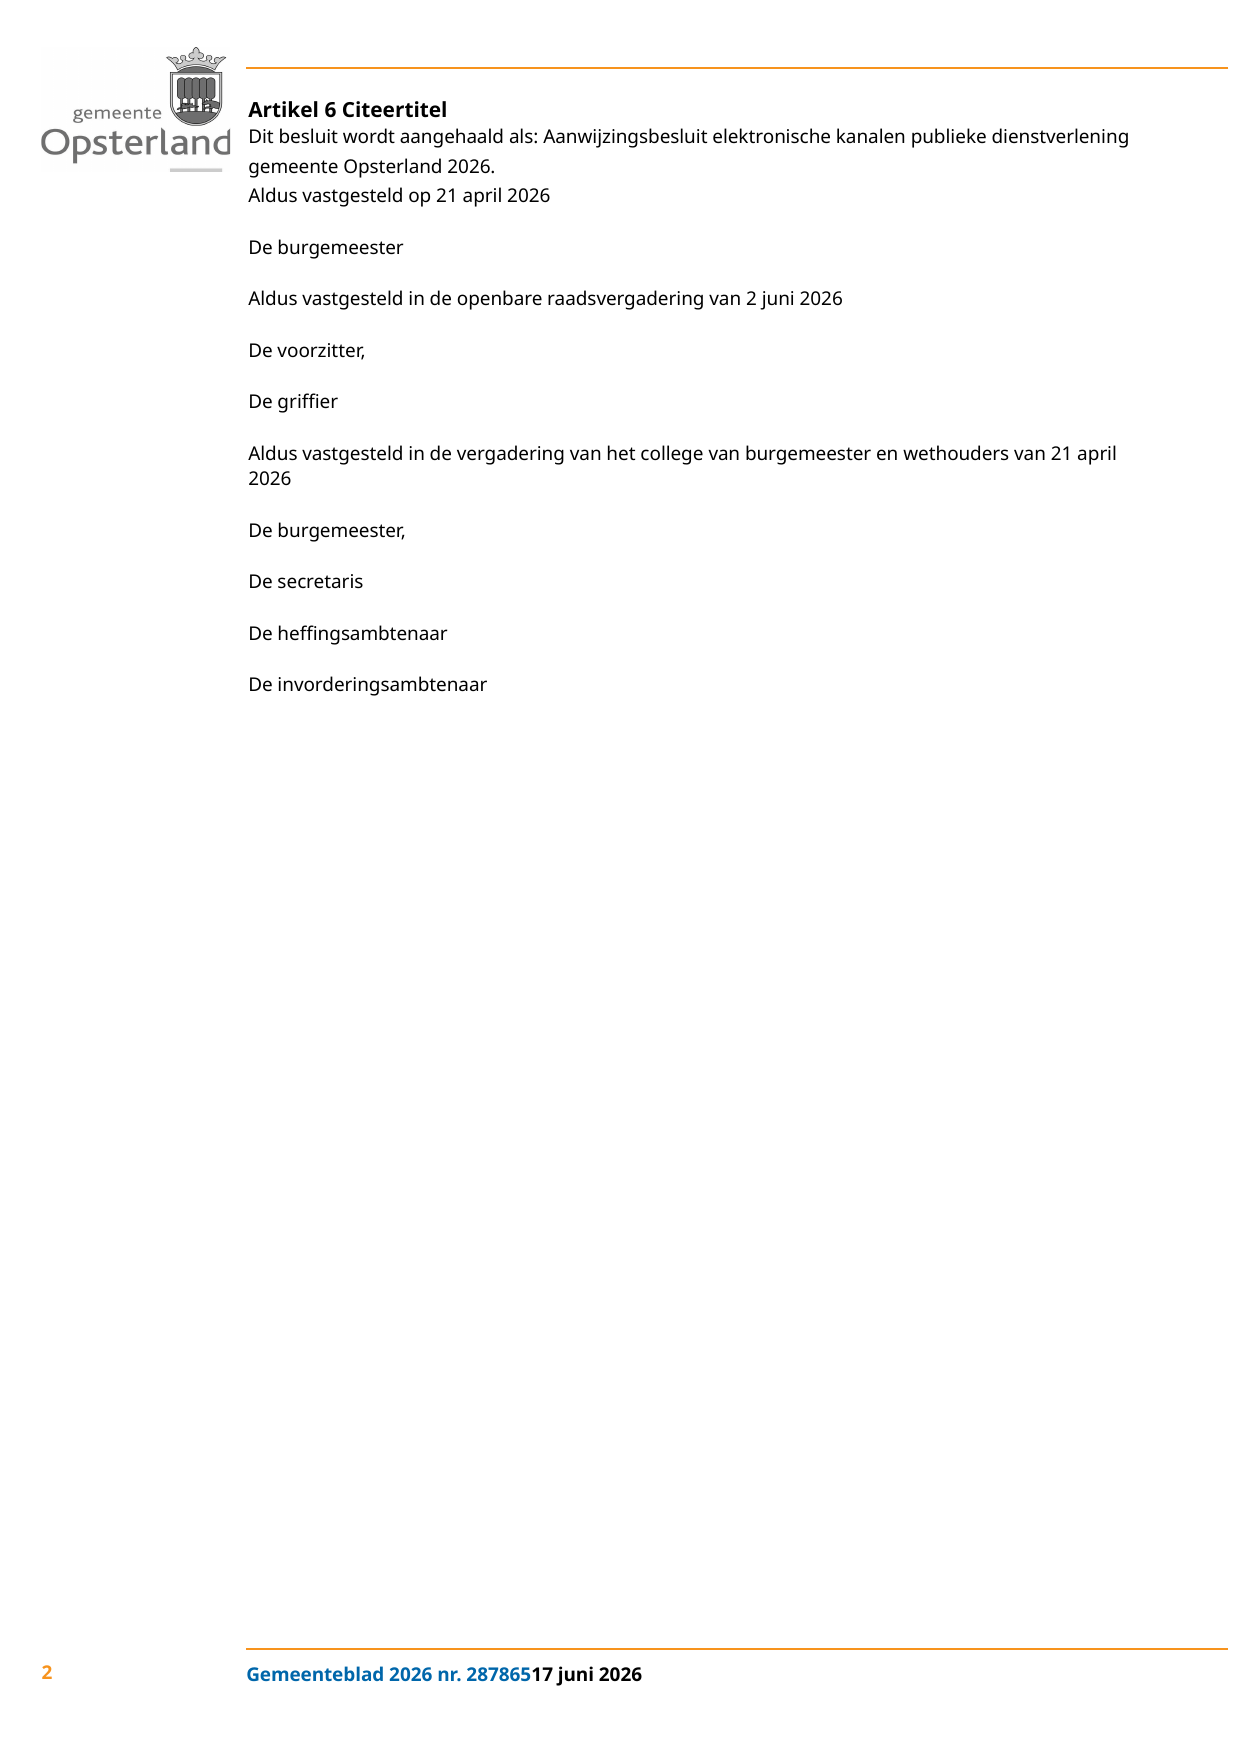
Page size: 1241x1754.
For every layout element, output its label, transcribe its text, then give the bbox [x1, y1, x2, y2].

text De secretaris [248, 568, 1152, 594]
text Dit besluit wordt aangehaald als: Aanwijzingsbesluit elektronische kanalen publieke dienstverlening gemeente Opsterland 2026. [248, 123, 1152, 178]
text De heffingsambtenaar [248, 620, 1152, 646]
text De griffier [248, 388, 1152, 414]
text Aldus vastgesteld in de vergadering van het college van burgemeester en wethouders van 21 april 2026 [248, 440, 1152, 491]
text De voorzitter, [248, 337, 1152, 362]
text De burgemeester [248, 234, 1152, 259]
text De burgemeester, [248, 517, 1152, 543]
text Aldus vastgesteld op 21 april 2026 [248, 182, 1152, 208]
picture [41, 47, 231, 172]
text Aldus vastgesteld in de openbare raadsvergadering van 2 juni 2026 [248, 285, 1152, 311]
text De invorderingsambtenaar [248, 671, 1152, 697]
text Artikel 6 Citeertitel [248, 95, 1152, 123]
